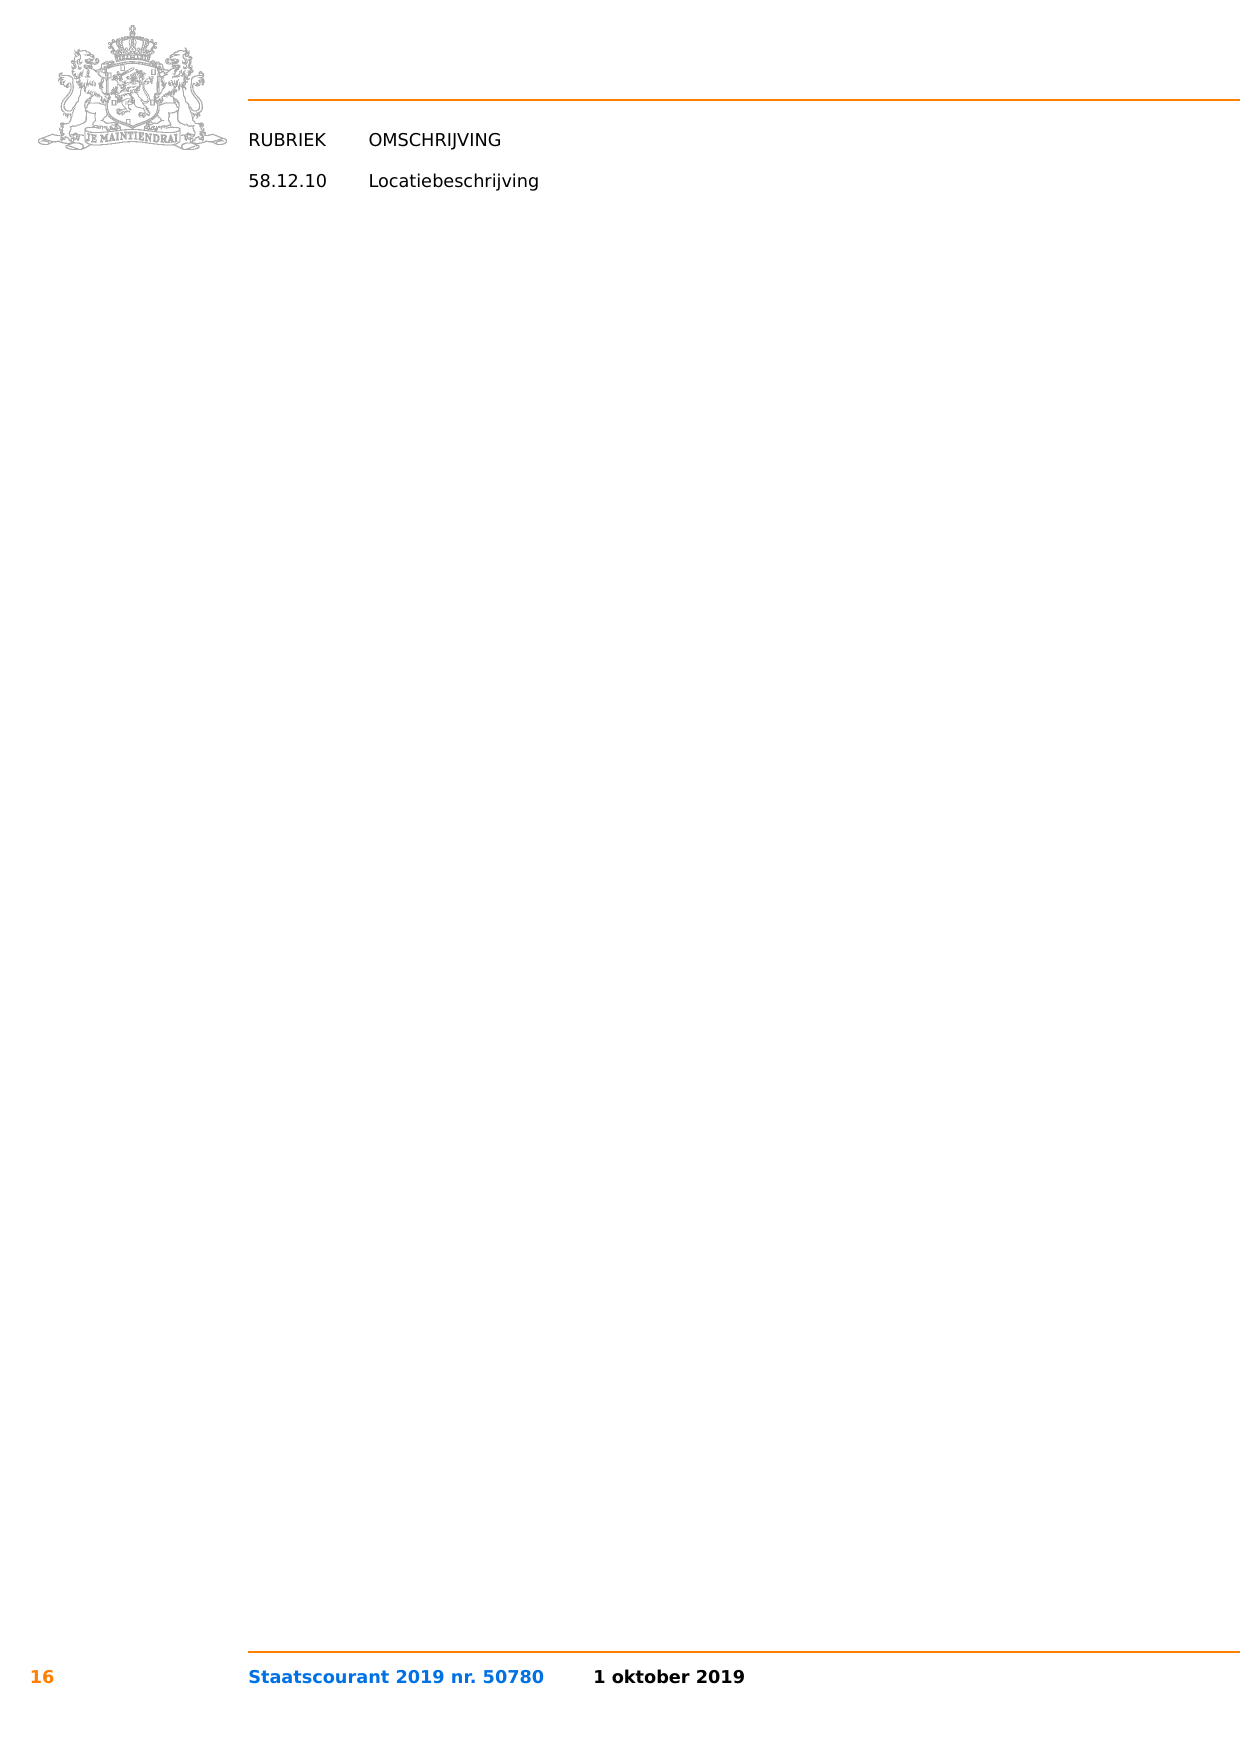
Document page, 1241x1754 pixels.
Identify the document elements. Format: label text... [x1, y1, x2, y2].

table_cell [248, 192, 362, 212]
table_cell 58.12.10 [248, 171, 362, 192]
table_header RUBRIEK [248, 130, 362, 151]
table_cell [363, 151, 1163, 171]
table_cell Locatiebeschrijving [363, 171, 1163, 192]
table_cell [363, 192, 1163, 212]
table_header OMSCHRIJVING [363, 130, 1163, 151]
picture [38, 25, 227, 150]
table_cell [248, 151, 362, 171]
